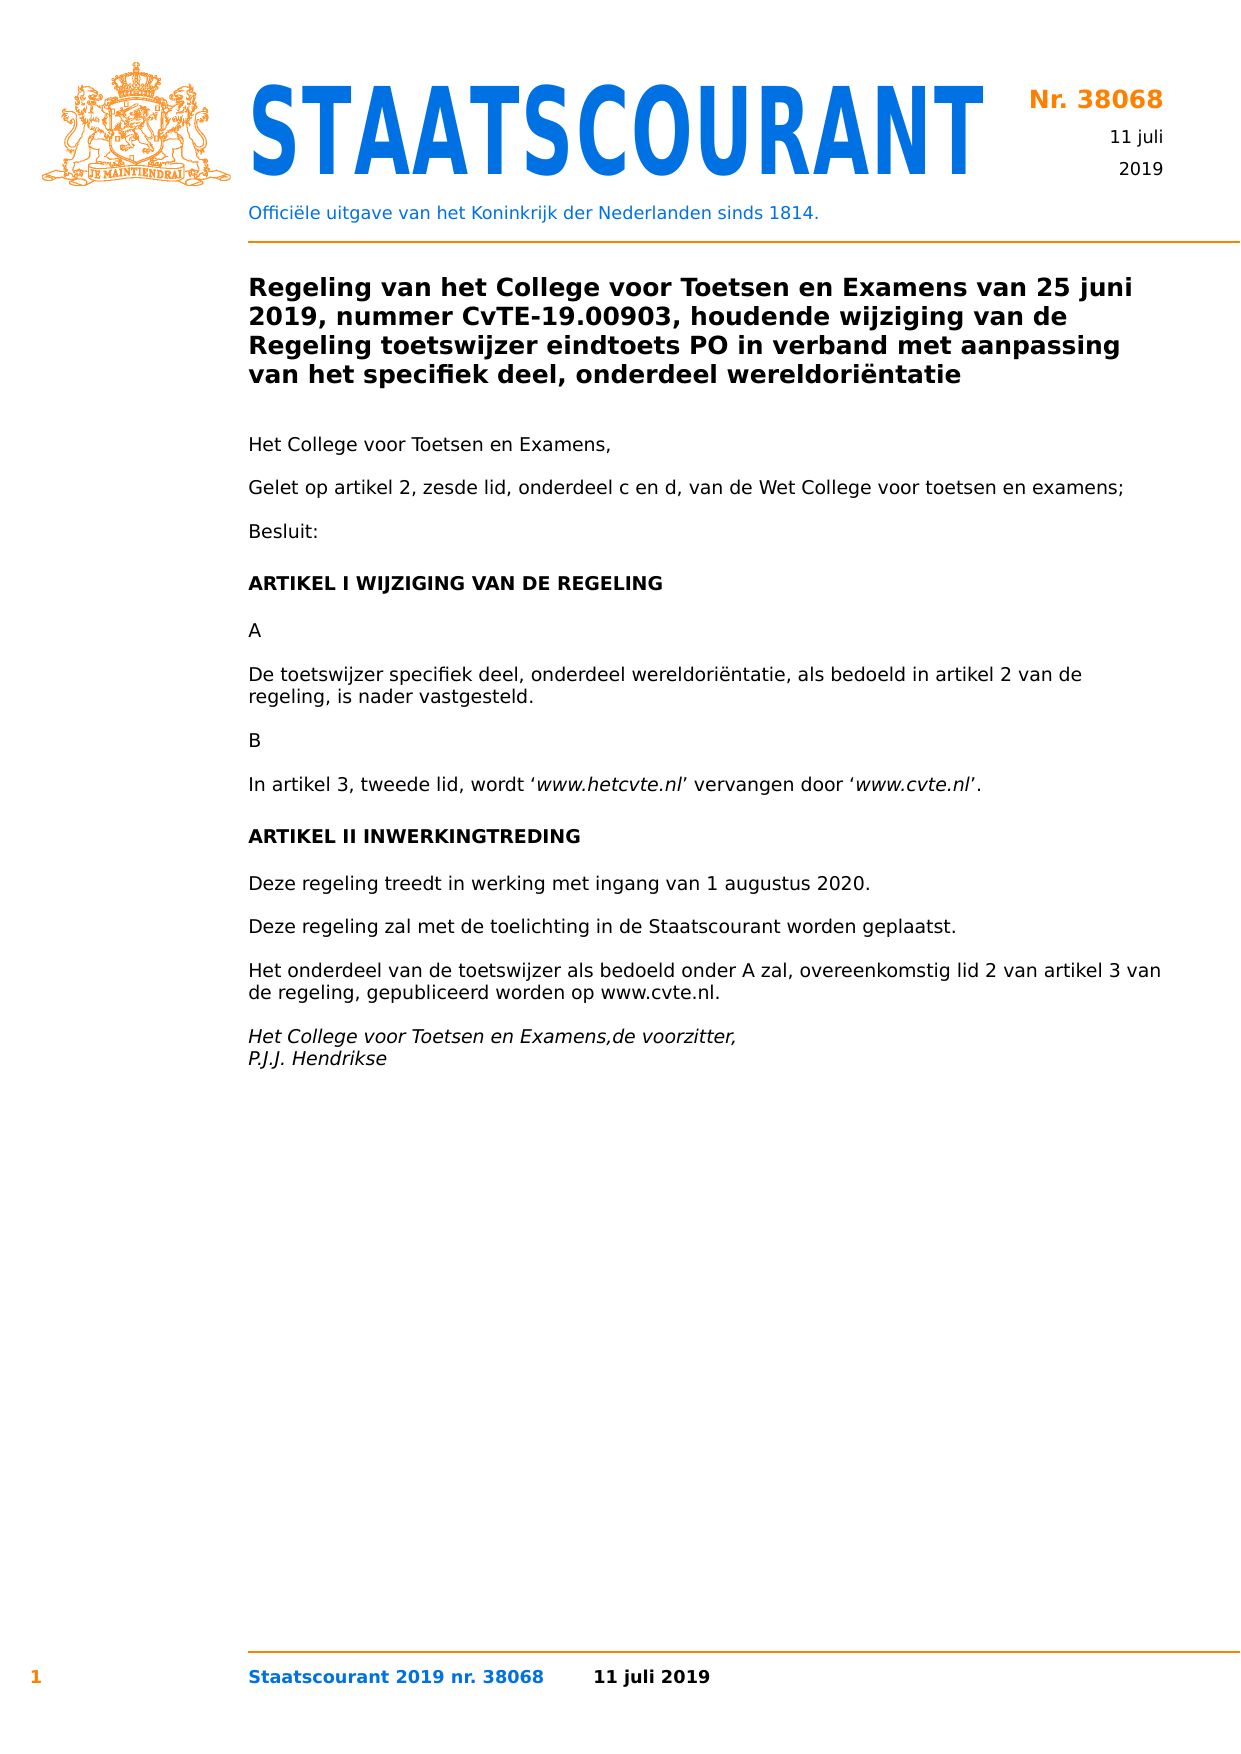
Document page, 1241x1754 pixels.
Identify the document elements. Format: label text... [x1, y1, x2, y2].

text In artikel 3, tweede lid, wordt ‘www.hetcvte.nl’ vervangen door ‘www.cvte.nl’. [248, 774, 1163, 796]
table_cell 2019 [998, 153, 1240, 203]
subtitle ARTIKEL I WIJZIGING VAN DE REGELING [248, 573, 1163, 595]
text Gelet op artikel 2, zesde lid, onderdeel c en d, van de Wet College voor toetsen en examens; [248, 477, 1163, 499]
table_header STAATSCOURANT [248, 62, 998, 203]
picture [41, 62, 231, 186]
table_cell 11 juli [998, 121, 1240, 153]
text Besluit: [248, 521, 1163, 543]
text De toetswijzer specifiek deel, onderdeel wereldoriëntatie, als bedoeld in artikel 2 van de regeling, is nader vastgesteld. [248, 664, 1163, 708]
subtitle Regeling van het College voor Toetsen en Examens van 25 juni 2019, nummer CvTE-19.00903, houdende wijziging van de Regeling toetswijzer eindtoets PO in verband met aanpassing van het specifiek deel, onderdeel wereldoriëntatie [248, 273, 1163, 390]
text A [248, 620, 1163, 642]
text Deze regeling treedt in werking met ingang van 1 augustus 2020. [248, 873, 1163, 894]
text Het College voor Toetsen en Examens,de voorzitter, P.J.J. Hendrikse [248, 1026, 1163, 1070]
table_header Nr. 38068 [998, 62, 1240, 121]
subtitle ARTIKEL II INWERKINGTREDING [248, 826, 1163, 848]
text Het College voor Toetsen en Examens, [248, 433, 1163, 455]
table_header [25, 62, 248, 241]
table_cell Officiële uitgave van het Koninkrijk der Nederlanden sinds 1814. [248, 203, 1240, 241]
text B [248, 730, 1163, 752]
text Deze regeling zal met de toelichting in de Staatscourant worden geplaatst. [248, 916, 1163, 938]
text Het onderdeel van de toetswijzer als bedoeld onder A zal, overeenkomstig lid 2 van artikel 3 van de regeling, gepubliceerd worden op www.cvte.nl. [248, 960, 1163, 1004]
